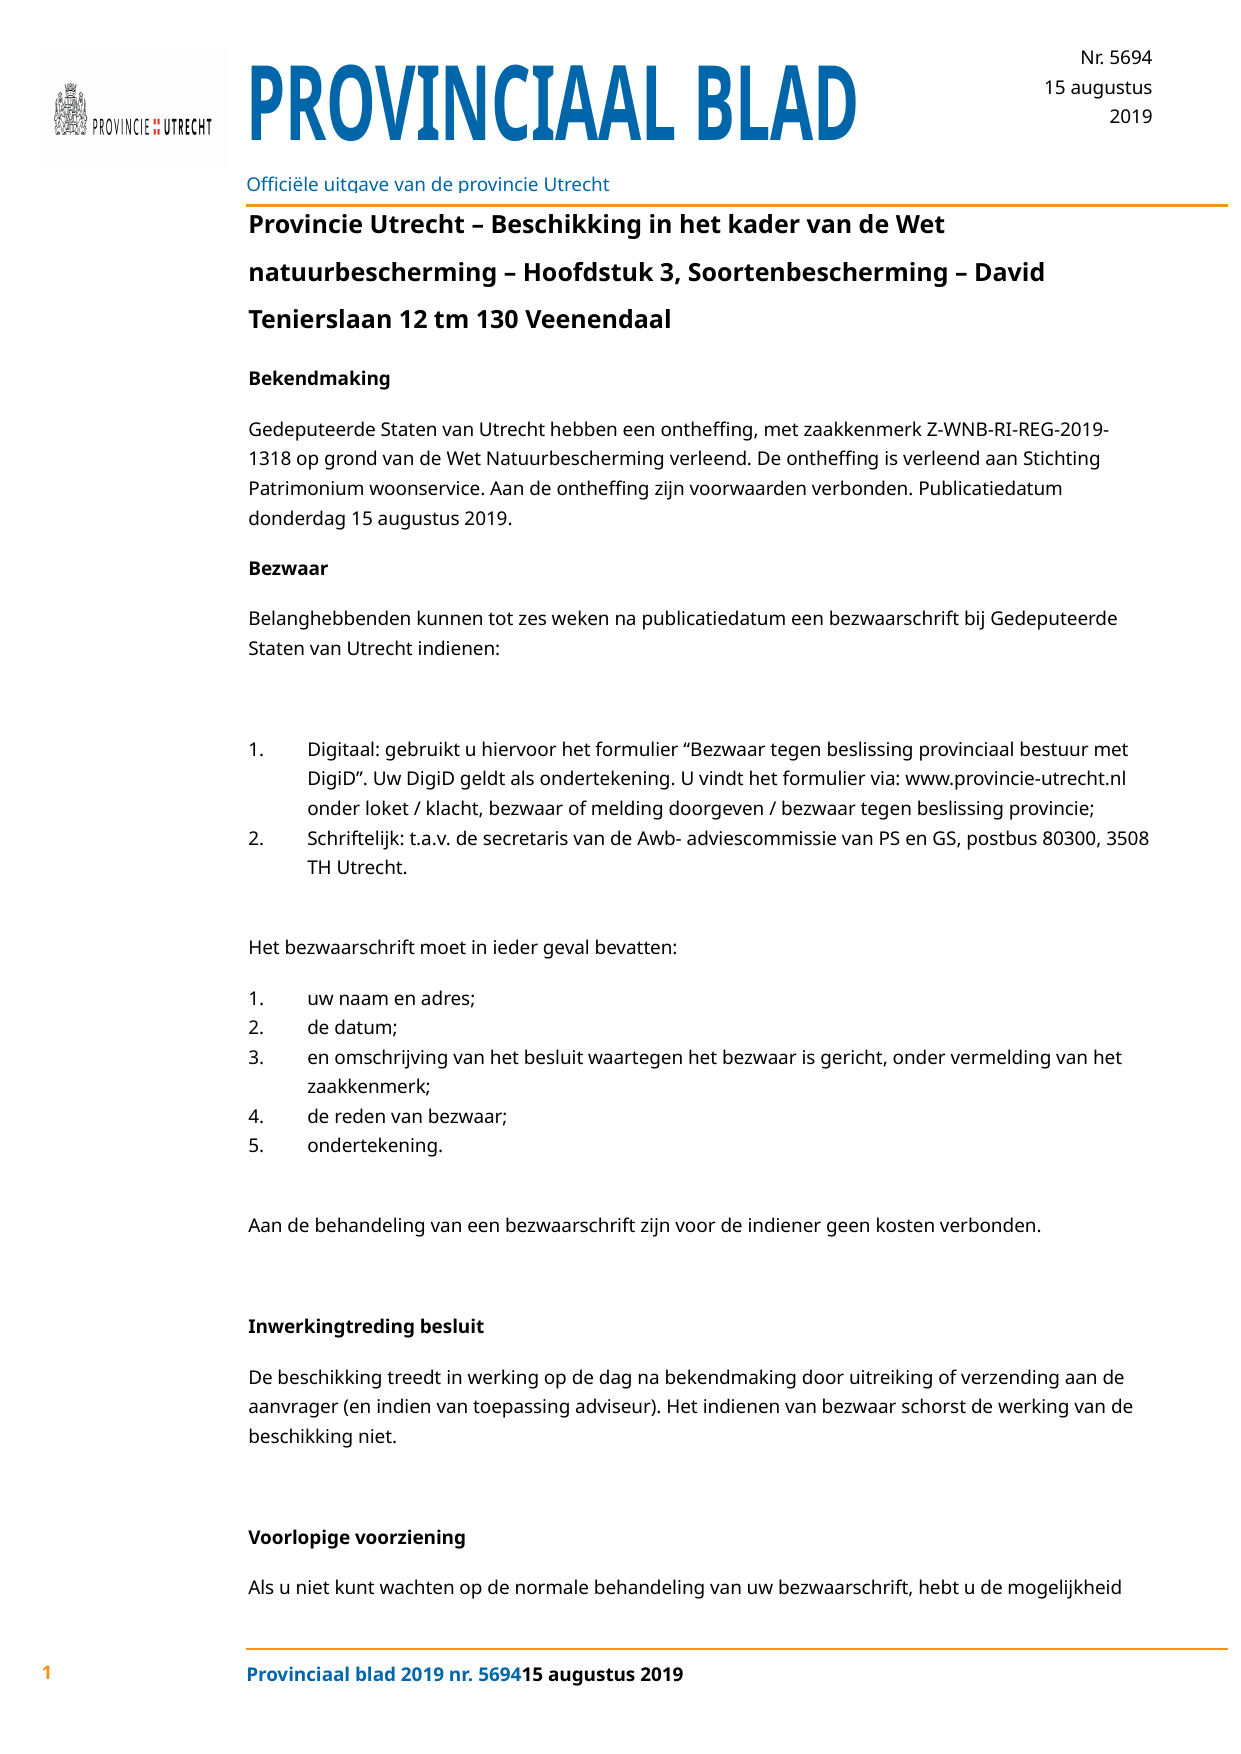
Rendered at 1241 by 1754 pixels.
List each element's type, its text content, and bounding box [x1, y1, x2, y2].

picture [41, 47, 231, 172]
list ondertekening. [248, 1133, 1152, 1158]
list en omschrijving van het besluit waartegen het bezwaar is gericht, onder vermelding van het zaakkenmerk; [248, 1044, 1152, 1099]
list de reden van bezwaar; [248, 1103, 1152, 1129]
text Belanghebbenden kunnen tot zes weken na publicatiedatum een bezwaarschrift bij Gedeputeerde Staten van Utrecht indienen: [248, 606, 1152, 661]
text De beschikking treedt in werking op de dag na bekendmaking door uitreiking of verzending aan de aanvrager (en indien van toepassing adviseur). Het indienen van bezwaar schorst de werking van de beschikking niet. [248, 1364, 1152, 1449]
text Als u niet kunt wachten op de normale behandeling van uw bezwaarschrift, hebt u de mogelijkheid [248, 1574, 1152, 1600]
text Aan de behandeling van een bezwaarschrift zijn voor de indiener geen kosten verbonden. [248, 1213, 1152, 1238]
text Gedeputeerde Staten van Utrecht hebben een ontheffing, met zaakkenmerk Z-WNB-RI-REG-2019-1318 op grond van de Wet Natuurbescherming verleend. De ontheffing is verleend aan Stichting Patrimonium woonservice. Aan de ontheffing zijn voorwaarden verbonden. Publicatiedatum donderdag 15 augustus 2019. [248, 416, 1152, 530]
text Bekendmaking [248, 366, 1152, 391]
list uw naam en adres; [248, 985, 1152, 1010]
list de datum; [248, 1014, 1152, 1040]
text Bezwaar [248, 555, 1152, 581]
list Digitaal: gebruikt u hiervoor het formulier “Bezwaar tegen beslissing provinciaal bestuur met DigiD”. Uw DigiD geldt als ondertekening. U vindt het formulier via: www.provincie-utrecht.nl onder loket / klacht, bezwaar of melding doorgeven / bezwaar tegen beslissing provincie; [248, 736, 1152, 821]
list Schriftelijk: t.a.v. de secretaris van de Awb- adviescommissie van PS en GS, postbus 80300, 3508 TH Utrecht. [248, 825, 1152, 880]
text Voorlopige voorziening [248, 1524, 1152, 1549]
text Provincie Utrecht – Beschikking in het kader van de Wet natuurbescherming – Hoofdstuk 3, Soortenbescherming – David Tenierslaan 12 tm 130 Veenendaal [248, 207, 1152, 336]
text Inwerkingtreding besluit [248, 1313, 1152, 1339]
text Het bezwaarschrift moet in ieder geval bevatten: [248, 934, 1152, 960]
